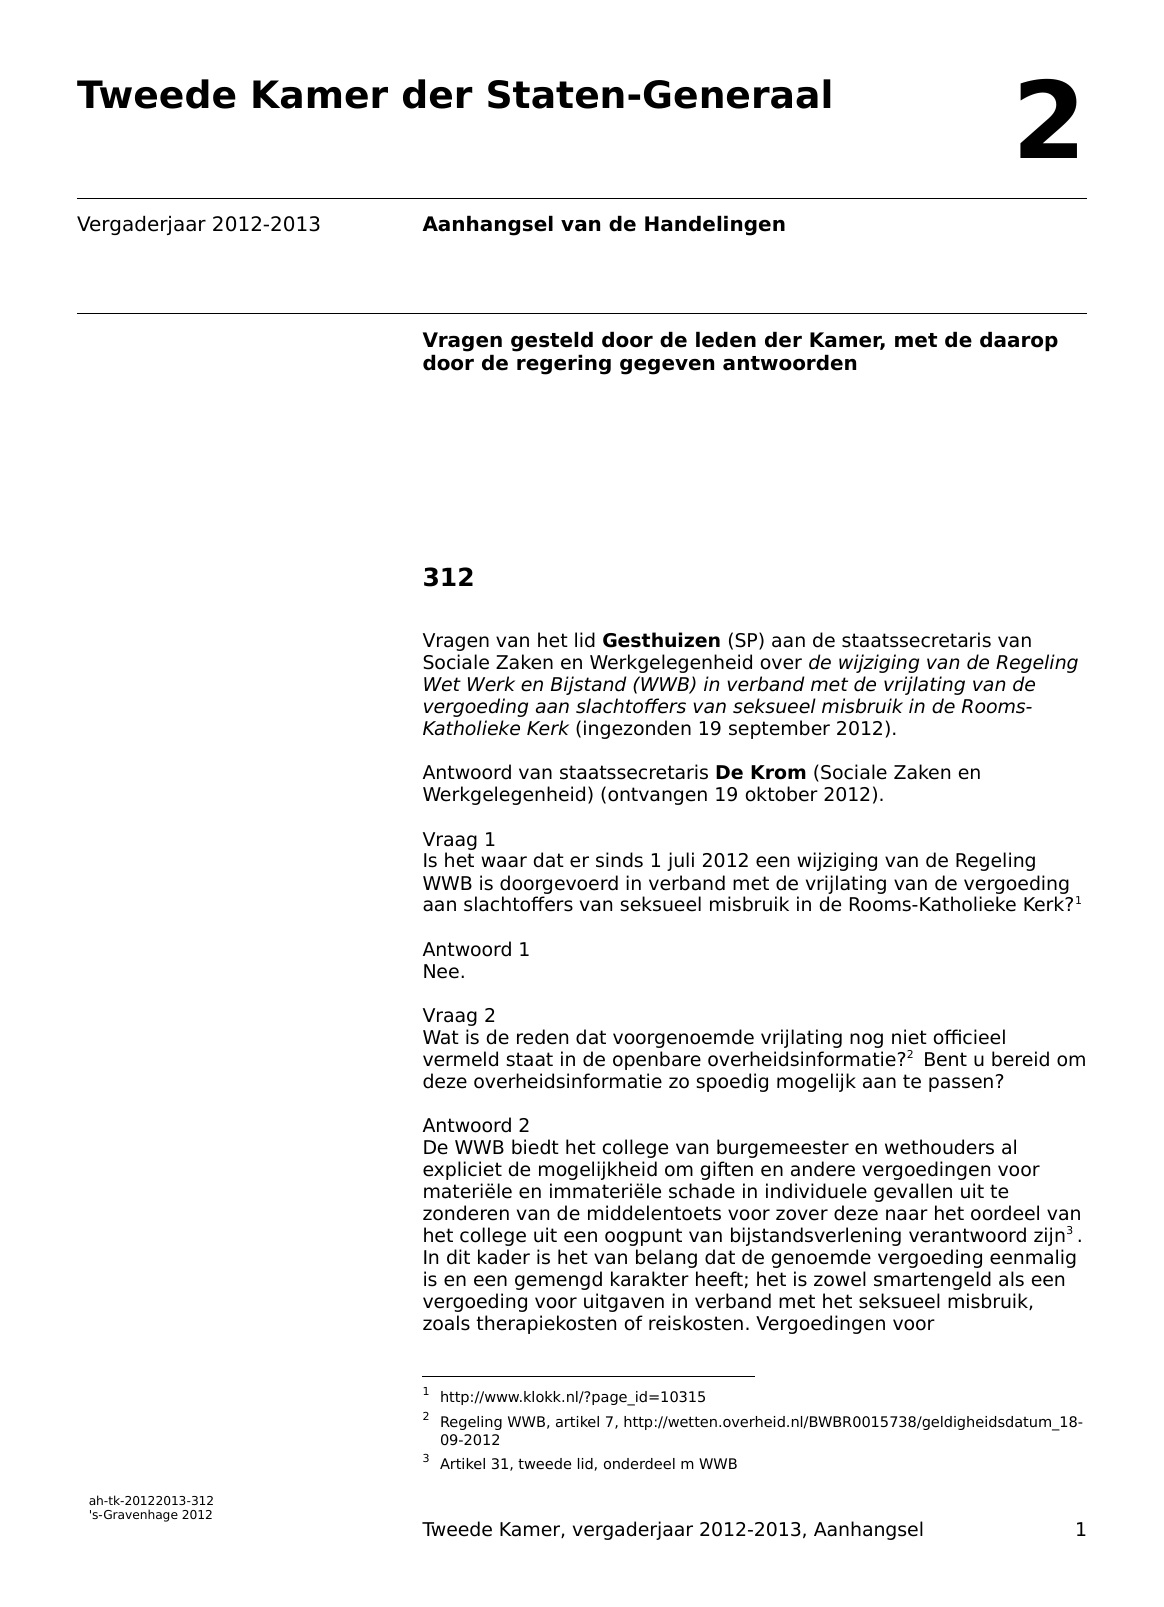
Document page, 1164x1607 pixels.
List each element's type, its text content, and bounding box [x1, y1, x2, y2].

text Antwoord van staatssecretaris De Krom (Sociale Zaken en Werkgelegenheid) (ontvangen 19 oktober 2012). [422, 762, 1087, 806]
table_cell Aanhangsel van de Handelingen [422, 199, 1087, 313]
text Regeling WWB, artikel 7, http://wetten.overheid.nl/BWBR0015738/geldigheidsdatum_18-09-2012 [422, 1410, 1087, 1449]
table_cell Vragen gesteld door de leden der Kamer, met de daarop door de regering gegeven antwoorden [422, 314, 1087, 375]
text Wat is de reden dat voorgenoemde vrijlating nog niet officieel vermeld staat in de openbare overheidsinformatie? Bent u bereid om deze overheidsinformatie zo spoedig mogelijk aan te passen? [422, 1027, 1087, 1093]
text 312 [422, 563, 1087, 592]
text Artikel 31, tweede lid, onderdeel m WWB [422, 1452, 1087, 1474]
text Vraag 1 [422, 828, 1087, 850]
text Vragen van het lid Gesthuizen (SP) aan de staatssecretaris van Sociale Zaken en Werkgelegenheid over de wijziging van de Regeling Wet Werk en Bijstand (WWB) in verband met de vrijlating van de vergoeding aan slachtoffers van seksueel misbruik in de Rooms-Katholieke Kerk (ingezonden 19 september 2012). [422, 630, 1087, 740]
text Vraag 2 [422, 1005, 1087, 1027]
table_cell [77, 314, 422, 375]
text 's-Gravenhage 2012 [88, 1508, 323, 1522]
text http://www.klokk.nl/?page_id=10315 [422, 1385, 1087, 1407]
text Antwoord 1 [422, 938, 1087, 961]
table_header 2 [886, 59, 1087, 198]
text Nee. [422, 961, 1087, 982]
table_cell Vergaderjaar 2012-2013 [77, 199, 422, 313]
text Antwoord 2 [422, 1115, 1087, 1137]
table_header Tweede Kamer der Staten-Generaal [77, 59, 886, 198]
text ah-tk-20122013-312 [88, 1494, 323, 1508]
text De WWB biedt het college van burgemeester en wethouders al expliciet de mogelijkheid om giften en andere vergoedingen voor materiële en immateriële schade in individuele gevallen uit te zonderen van de middelentoets voor zover deze naar het oordeel van het college uit een oogpunt van bijstandsverlening verantwoord zijn. In dit kader is het van belang dat de genoemde vergoeding eenmalig is en een gemengd karakter heeft; het is zowel smartengeld als een vergoeding voor uitgaven in verband met het seksueel misbruik, zoals therapiekosten of reiskosten. Vergoedingen voor [422, 1137, 1087, 1334]
text Is het waar dat er sinds 1 juli 2012 een wijziging van de Regeling WWB is doorgevoerd in verband met de vrijlating van de vergoeding aan slachtoffers van seksueel misbruik in de Rooms-Katholieke Kerk? [422, 850, 1087, 916]
